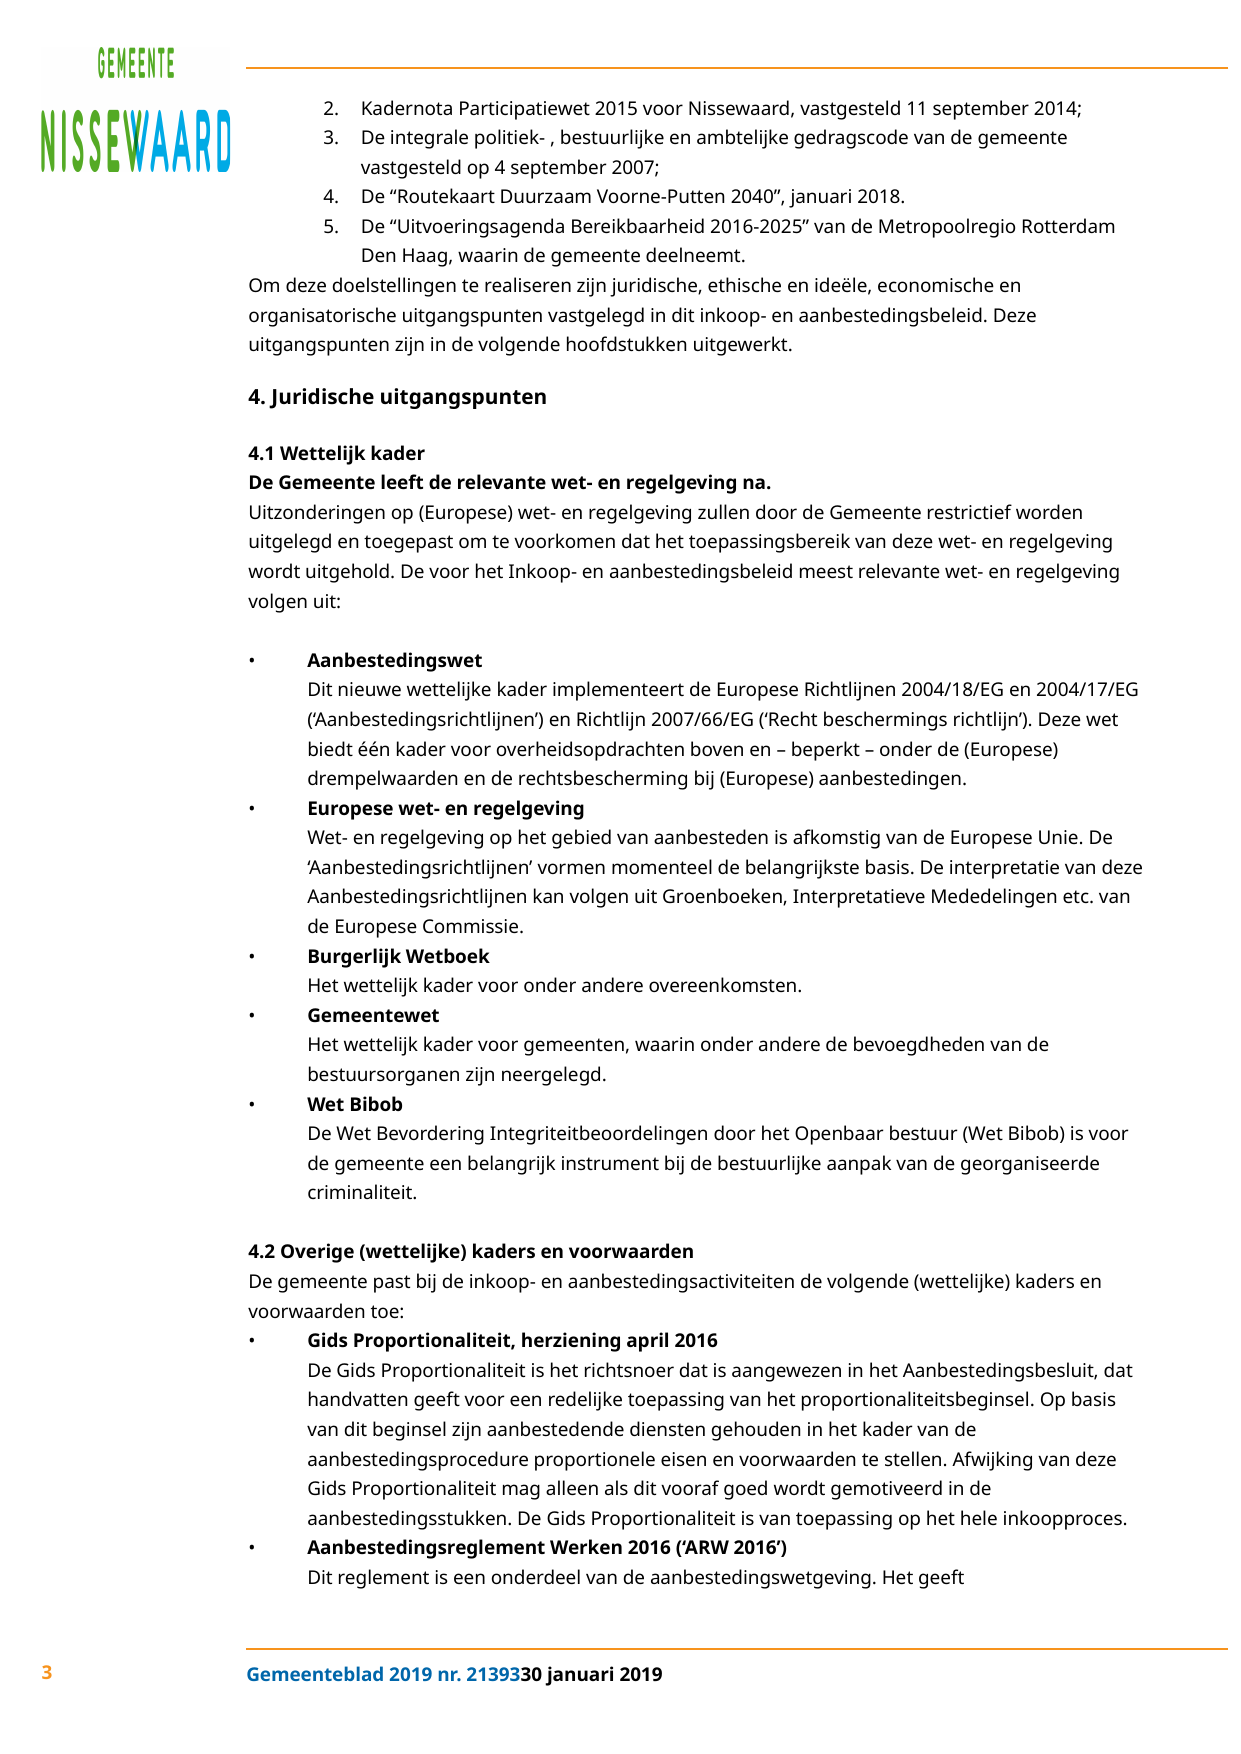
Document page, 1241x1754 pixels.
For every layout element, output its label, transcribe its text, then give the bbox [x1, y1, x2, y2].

picture [176, 157, 187, 172]
text De Gemeente leeft de relevante wet- en regelgeving na. [248, 469, 1152, 495]
list Dit nieuwe wettelijke kader implementeert de Europese Richtlijnen 2004/18/EG en 2004/17/EG (‘Aanbestedingsrichtlijnen’) en Richtlijn 2007/66/EG (‘Recht beschermings richtlijn’). Deze wet biedt één kader voor overheidsopdrachten boven en – beperkt – onder de (Europese) drempelwaarden en de rechtsbescherming bij (Europese) aanbestedingen. [248, 677, 1152, 791]
text 4.2 Overige (wettelijke) kaders en voorwaarden [248, 1239, 1152, 1264]
list Gemeentewet [248, 1002, 1152, 1028]
list Wet- en regelgeving op het gebied van aanbesteden is afkomstig van de Europese Unie. De ‘Aanbestedingsrichtlijnen’ vormen momenteel de belangrijkste basis. De interpretatie van deze Aanbestedingsrichtlijnen kan volgen uit Groenboeken, Interpretatieve Mededelingen etc. van de Europese Commissie. [248, 824, 1152, 939]
list Kadernota Participatiewet 2015 voor Nissewaard, vastgesteld 11 september 2014; [323, 95, 1152, 121]
list Wet Bibob [248, 1091, 1152, 1116]
list De “Routekaart Duurzaam Voorne-Putten 2040”, januari 2018. [323, 183, 1152, 209]
picture [200, 151, 206, 172]
text 4. Juridische uitgangspunten [248, 382, 1152, 410]
list Het wettelijk kader voor gemeenten, waarin onder andere de bevoegdheden van de bestuursorganen zijn neergelegd. [248, 1032, 1152, 1087]
list Burgerlijk Wetboek [248, 943, 1152, 968]
list De integrale politiek- , bestuurlijke en ambtelijke gedragscode van de gemeente vastgesteld op 4 september 2007; [323, 124, 1152, 180]
picture [222, 122, 227, 160]
list De Gids Proportionaliteit is het richtsnoer dat is aangewezen in het Aanbestedingsbesluit, dat handvatten geeft voor een redelijke toepassing van het proportionaliteitsbeginsel. Op basis van dit beginsel zijn aanbestedende diensten gehouden in het kader van de aanbestedingsprocedure proportionele eisen en voorwaarden te stellen. Afwijking van deze Gids Proportionaliteit mag alleen als dit vooraf goed wordt gemotiveerd in de aanbestedingsstukken. De Gids Proportionaliteit is van toepassing op het hele inkoopproces. [248, 1357, 1152, 1531]
text De gemeente past bij de inkoop- en aanbestedingsactiviteiten de volgende (wettelijke) kaders en voorwaarden toe: [248, 1268, 1152, 1323]
picture [154, 157, 165, 172]
list Aanbestedingsreglement Werken 2016 (‘ARW 2016’) [248, 1534, 1152, 1560]
list Dit reglement is een onderdeel van de aanbestedingswetgeving. Het geeft [248, 1564, 1152, 1590]
text 4.1 Wettelijk kader [248, 440, 1152, 466]
list Het wettelijk kader voor onder andere overeenkomsten. [248, 972, 1152, 998]
text Uitzonderingen op (Europese) wet- en regelgeving zullen door de Gemeente restrictief worden uitgelegd en toegepast om te voorkomen dat het toepassingsbereik van deze wet- en regelgeving wordt uitgehold. De voor het Inkoop- en aanbestedingsbeleid meest relevante wet- en regelgeving volgen uit: [248, 499, 1152, 613]
list De Wet Bevordering Integriteitbeoordelingen door het Openbaar bestuur (Wet Bibob) is voor de gemeente een belangrijk instrument bij de bestuurlijke aanpak van de georganiseerde criminaliteit. [248, 1120, 1152, 1205]
picture [41, 47, 231, 172]
list Gids Proportionaliteit, herziening april 2016 [248, 1327, 1152, 1353]
text Om deze doelstellingen te realiseren zijn juridische, ethische en ideële, economische en organisatorische uitgangspunten vastgelegd in dit inkoop- en aanbestedingsbeleid. Deze uitgangspunten zijn in de volgende hoofdstukken uitgewerkt. [248, 272, 1152, 357]
list Europese wet- en regelgeving [248, 795, 1152, 821]
list Aanbestedingswet [248, 647, 1152, 673]
picture [201, 122, 206, 138]
list De “Uitvoeringsagenda Bereikbaarheid 2016-2025” van de Metropoolregio Rotterdam Den Haag, waarin de gemeente deelneemt. [323, 213, 1152, 268]
